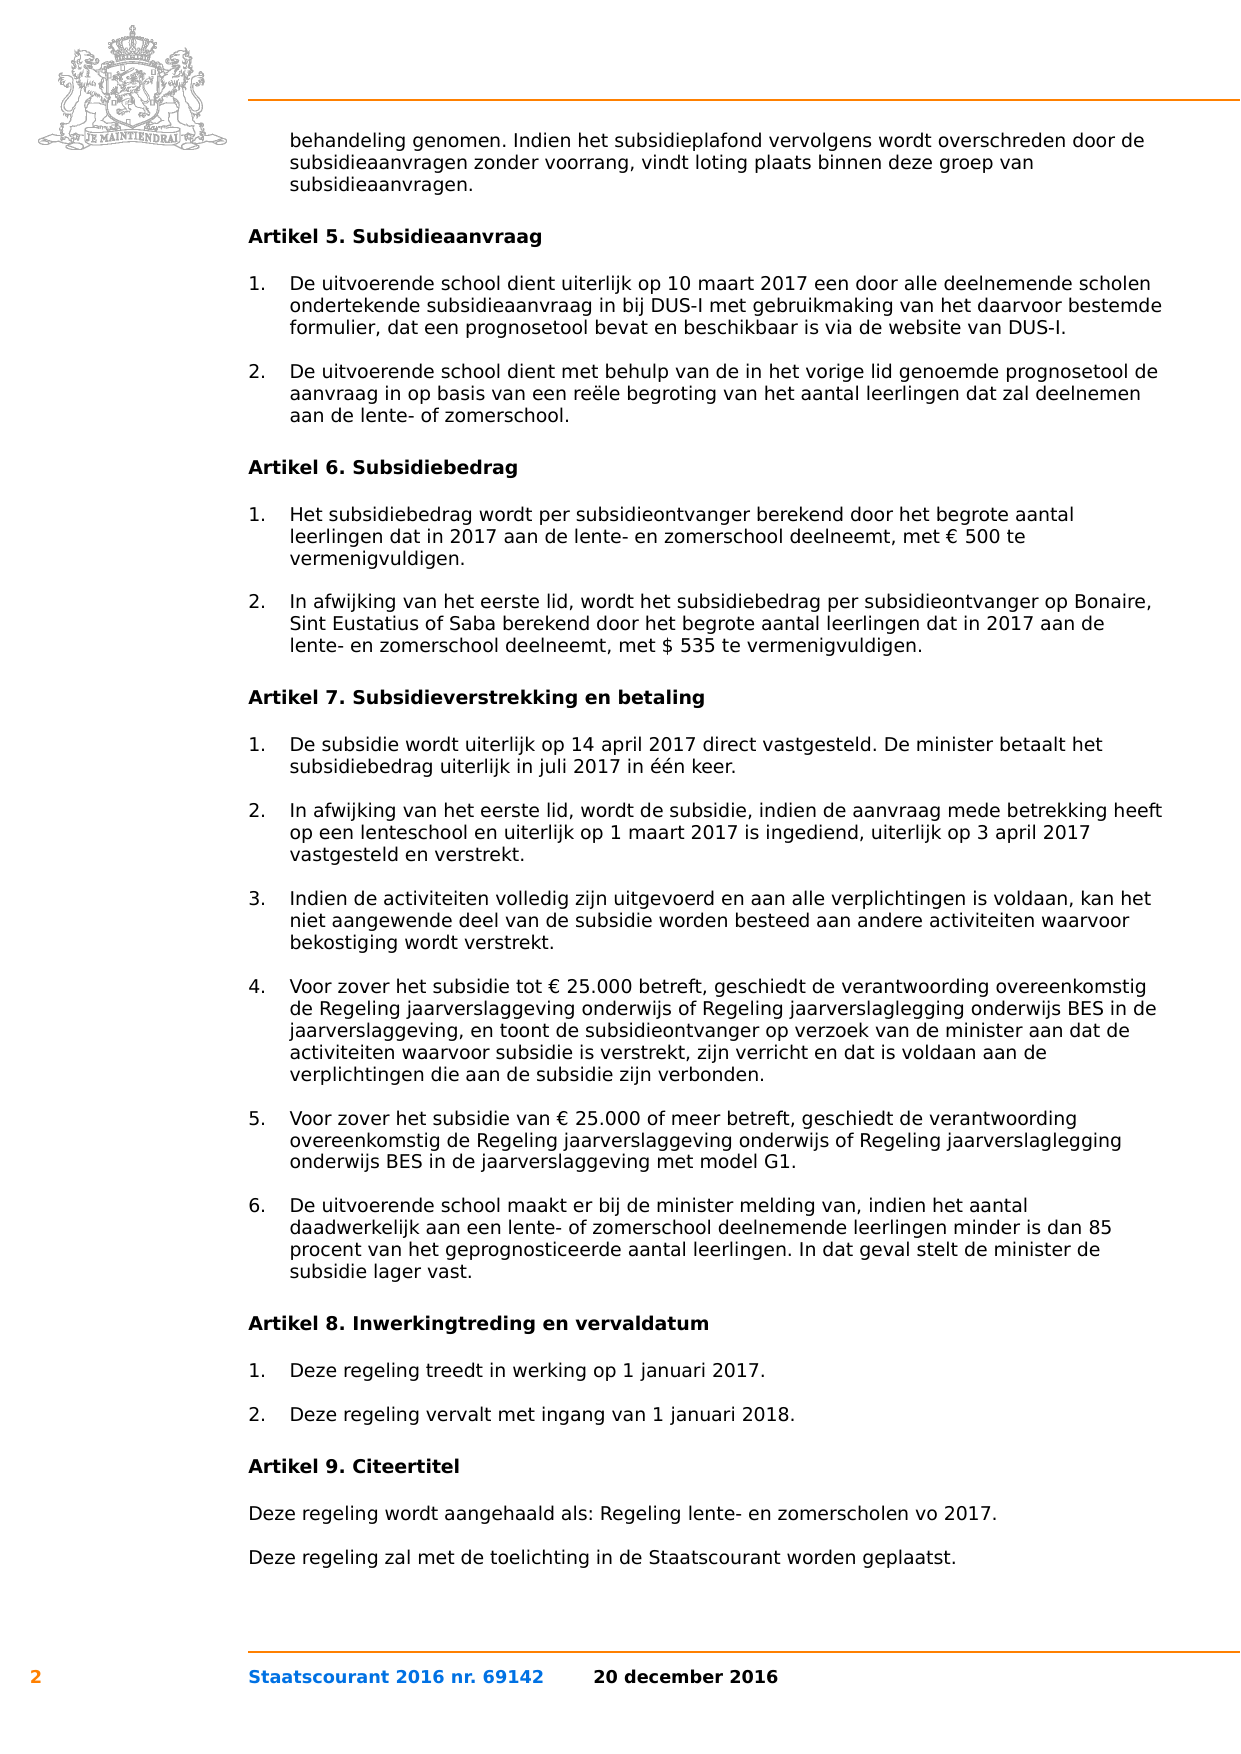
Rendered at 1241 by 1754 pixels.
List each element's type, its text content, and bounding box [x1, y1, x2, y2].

text 4. Voor zover het subsidie tot € 25.000 betreft, geschiedt de verantwoording overeenkomstig de Regeling jaarverslaggeving onderwijs of Regeling jaarverslaglegging onderwijs BES in de jaarverslaggeving, en toont de subsidieontvanger op verzoek van de minister aan dat de activiteiten waarvoor subsidie is verstrekt, zijn verricht en dat is voldaan aan de verplichtingen die aan de subsidie zijn verbonden. [248, 976, 1163, 1086]
text 5. Voor zover het subsidie van € 25.000 of meer betreft, geschiedt de verantwoording overeenkomstig de Regeling jaarverslaggeving onderwijs of Regeling jaarverslaglegging onderwijs BES in de jaarverslaggeving met model G1. [248, 1107, 1163, 1173]
subtitle Artikel 6. Subsidiebedrag [248, 457, 1163, 478]
text 1. De uitvoerende school dient uiterlijk op 10 maart 2017 een door alle deelnemende scholen ondertekende subsidieaanvraag in bij DUS-I met gebruikmaking van het daarvoor bestemde formulier, dat een prognosetool bevat en beschikbaar is via de website van DUS-I. [248, 273, 1163, 339]
text 1. Het subsidiebedrag wordt per subsidieontvanger berekend door het begrote aantal leerlingen dat in 2017 aan de lente- en zomerschool deelneemt, met € 500 te vermenigvuldigen. [248, 503, 1163, 569]
text Deze regeling wordt aangehaald als: Regeling lente- en zomerscholen vo 2017. [248, 1503, 1163, 1525]
text Deze regeling zal met de toelichting in de Staatscourant worden geplaatst. [248, 1547, 1163, 1569]
picture [38, 25, 227, 150]
subtitle Artikel 8. Inwerkingtreding en vervaldatum [248, 1313, 1163, 1335]
text behandeling genomen. Indien het subsidieplafond vervolgens wordt overschreden door de subsidieaanvragen zonder voorrang, vindt loting plaats binnen deze groep van subsidieaanvragen. [248, 130, 1163, 196]
text 1. De subsidie wordt uiterlijk op 14 april 2017 direct vastgesteld. De minister betaalt het subsidiebedrag uiterlijk in juli 2017 in één keer. [248, 734, 1163, 778]
subtitle Artikel 7. Subsidieverstrekking en betaling [248, 687, 1163, 709]
text 1. Deze regeling treedt in werking op 1 januari 2017. [248, 1360, 1163, 1382]
subtitle Artikel 9. Citeertitel [248, 1456, 1163, 1478]
text 3. Indien de activiteiten volledig zijn uitgevoerd en aan alle verplichtingen is voldaan, kan het niet aangewende deel van de subsidie worden besteed aan andere activiteiten waarvoor bekostiging wordt verstrekt. [248, 888, 1163, 954]
text 2. In afwijking van het eerste lid, wordt het subsidiebedrag per subsidieontvanger op Bonaire, Sint Eustatius of Saba berekend door het begrote aantal leerlingen dat in 2017 aan de lente- en zomerschool deelneemt, met $ 535 te vermenigvuldigen. [248, 591, 1163, 657]
text 2. Deze regeling vervalt met ingang van 1 januari 2018. [248, 1404, 1163, 1426]
text 2. De uitvoerende school dient met behulp van de in het vorige lid genoemde prognosetool de aanvraag in op basis van een reële begroting van het aantal leerlingen dat zal deelnemen aan de lente- of zomerschool. [248, 361, 1163, 427]
text 6. De uitvoerende school maakt er bij de minister melding van, indien het aantal daadwerkelijk aan een lente- of zomerschool deelnemende leerlingen minder is dan 85 procent van het geprognosticeerde aantal leerlingen. In dat geval stelt de minister de subsidie lager vast. [248, 1195, 1163, 1283]
subtitle Artikel 5. Subsidieaanvraag [248, 226, 1163, 248]
text 2. In afwijking van het eerste lid, wordt de subsidie, indien de aanvraag mede betrekking heeft op een lenteschool en uiterlijk op 1 maart 2017 is ingediend, uiterlijk op 3 april 2017 vastgesteld en verstrekt. [248, 800, 1163, 866]
